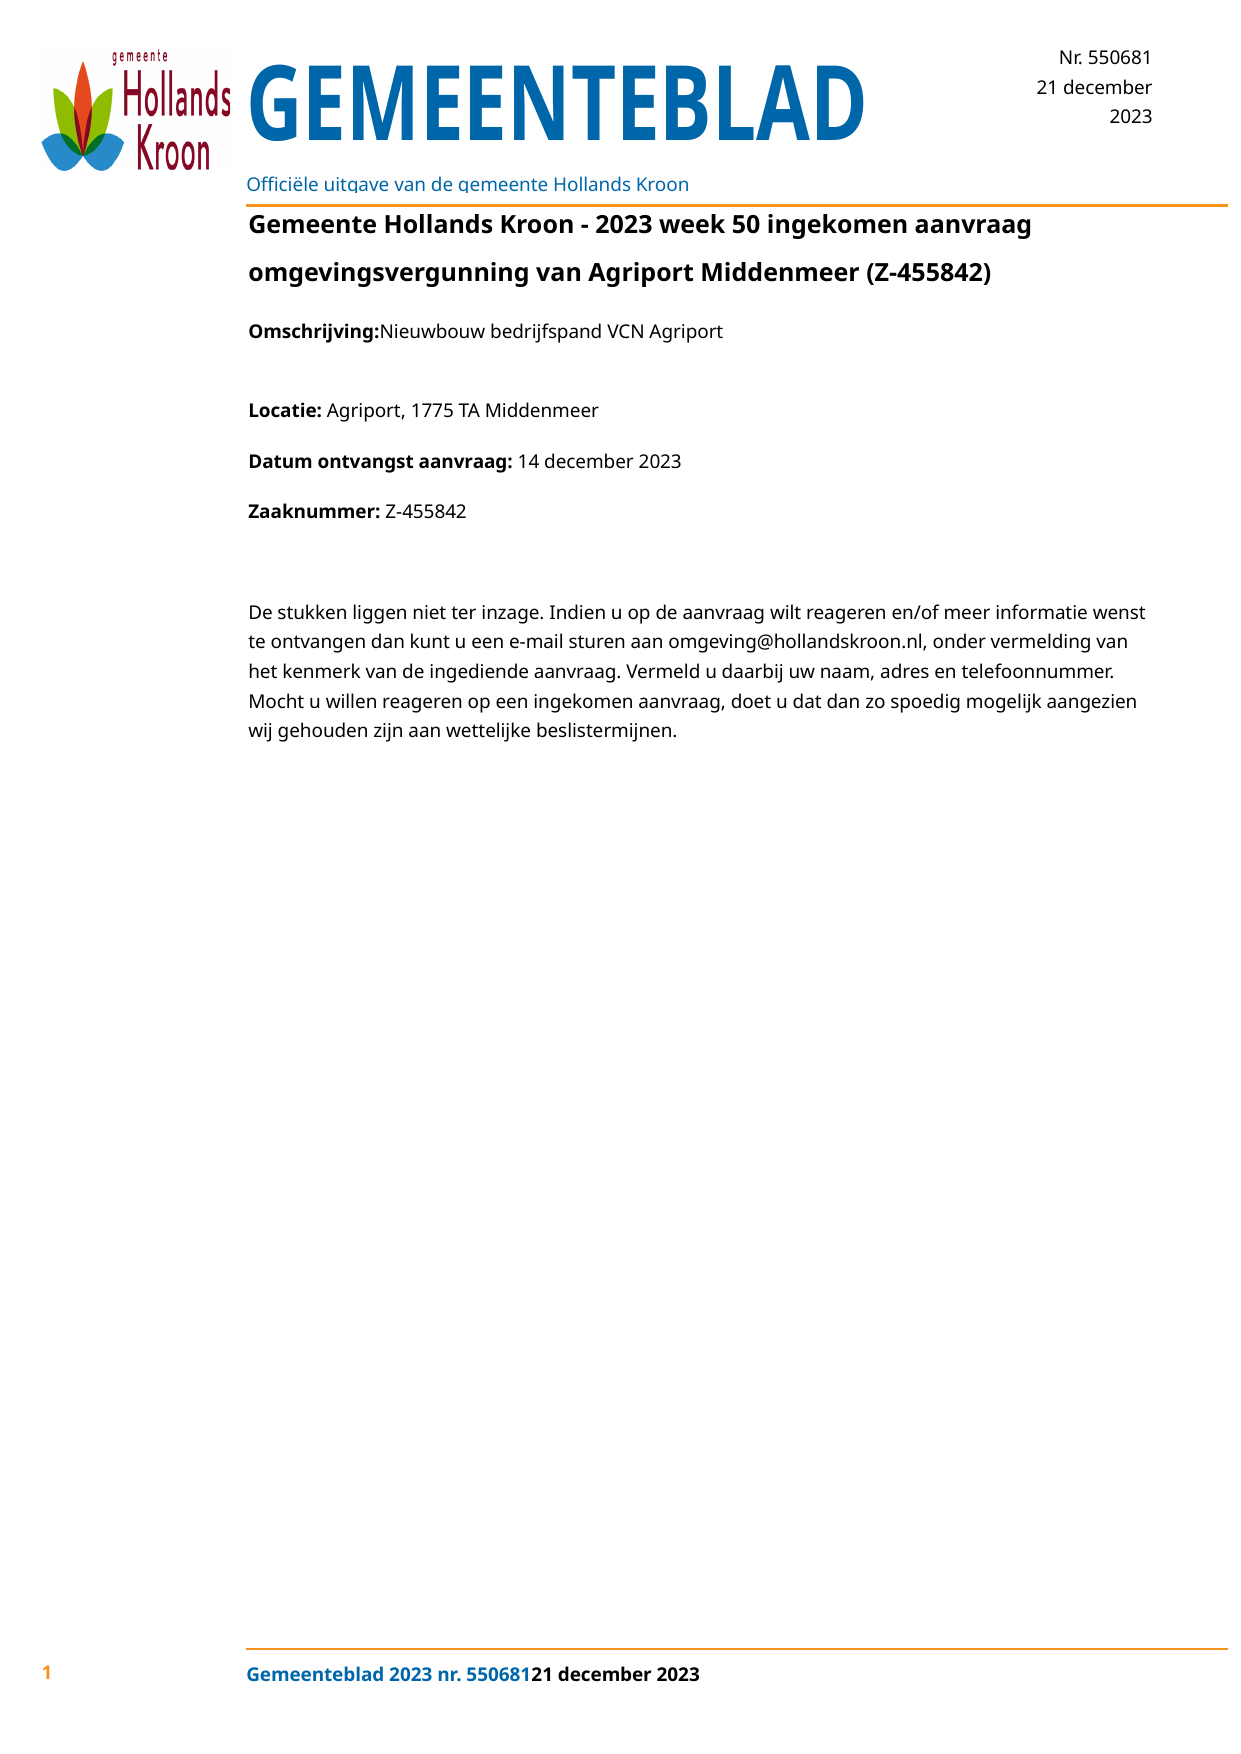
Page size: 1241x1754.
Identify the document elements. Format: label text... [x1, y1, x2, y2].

table_header [248, 369, 1152, 394]
text Locatie: Agriport, 1775 TA Middenmeer [248, 397, 1152, 423]
text Omschrijving:Nieuwbouw bedrijfspand VCN Agriport [248, 318, 1152, 344]
text Zaaknummer: Z-455842 [248, 498, 1152, 524]
text Gemeente Hollands Kroon - 2023 week 50 ingekomen aanvraag omgevingsvergunning van Agriport Middenmeer (Z-455842) [248, 207, 1152, 288]
text Datum ontvangst aanvraag: 14 december 2023 [248, 448, 1152, 473]
picture [41, 47, 231, 172]
text De stukken liggen niet ter inzage. Indien u op de aanvraag wilt reageren en/of meer informatie wenst te ontvangen dan kunt u een e-mail sturen aan omgeving@hollandskroon.nl, onder vermelding van het kenmerk van de ingediende aanvraag. Vermeld u daarbij uw naam, adres en telefoonnummer. Mocht u willen reageren op een ingekomen aanvraag, doet u dat dan zo spoedig mogelijk aangezien wij gehouden zijn aan wettelijke beslistermijnen. [248, 599, 1152, 743]
